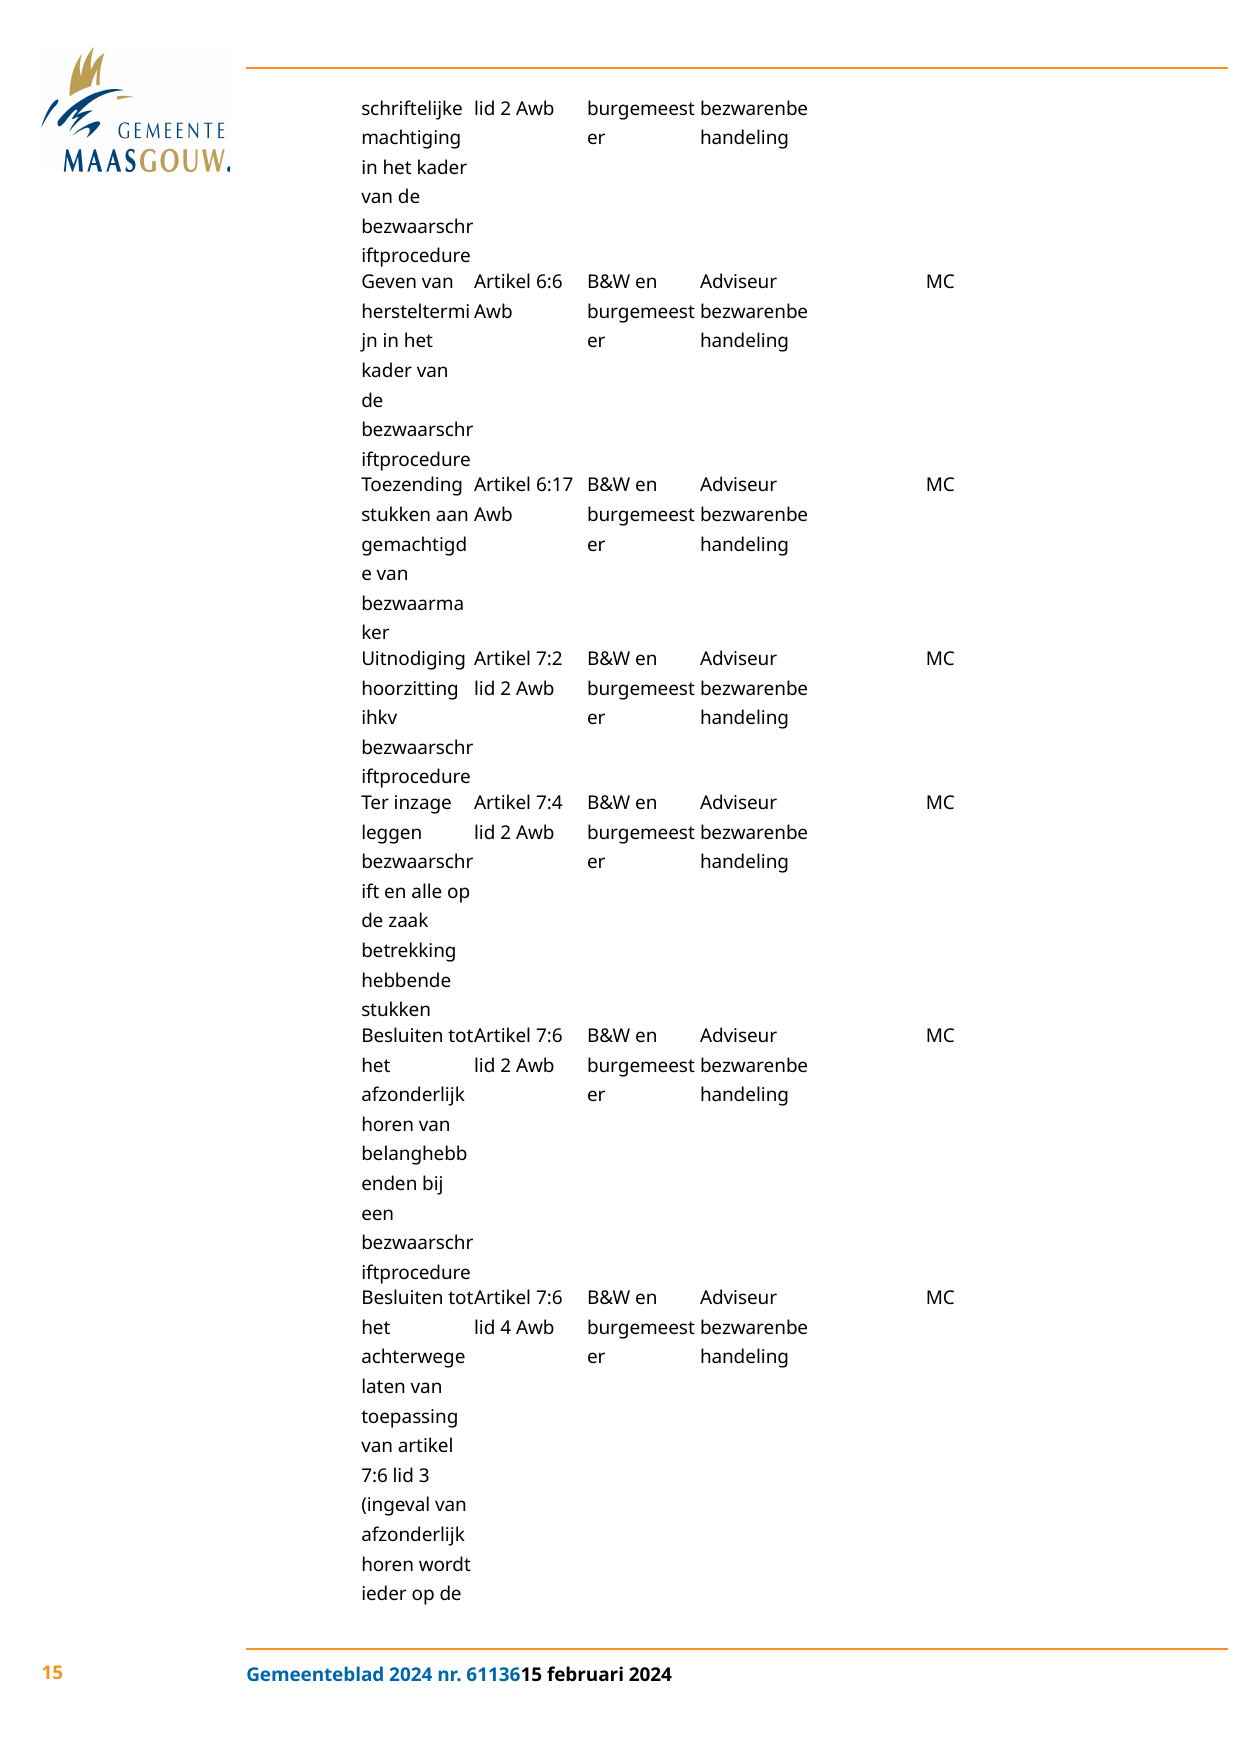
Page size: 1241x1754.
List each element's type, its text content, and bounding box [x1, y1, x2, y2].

table_cell [248, 1285, 361, 1606]
table_cell Besluiten tot het achterwege laten van toepassing van artikel 7:6 lid 3 (ingeval van afzonderlijk horen wordt ieder op de [361, 1285, 474, 1606]
table_cell [813, 789, 926, 1022]
table_cell B&W en burgemeester [587, 645, 700, 789]
table_cell Artikel 7:4 lid 2 Awb [474, 789, 587, 1022]
table_cell Toezending stukken aan gemachtigde van bezwaarmaker [361, 472, 474, 645]
table_cell [1039, 645, 1152, 789]
table_cell [248, 1022, 361, 1284]
picture [41, 47, 231, 172]
table_cell [1039, 1285, 1152, 1606]
table_cell lid 2 Awb [474, 95, 587, 268]
table_cell [1039, 95, 1152, 268]
table_cell Adviseur bezwarenbehandeling [700, 472, 813, 645]
table_cell B&W en burgemeester [587, 472, 700, 645]
table_cell MC [926, 789, 1038, 1022]
table_cell Adviseur bezwarenbehandeling [700, 1022, 813, 1284]
table_cell [248, 645, 361, 789]
table_cell [1039, 1022, 1152, 1284]
table_cell [248, 269, 361, 472]
table_cell [248, 472, 361, 645]
table_cell schriftelijke machtiging in het kader van de bezwaarschriftprocedure [361, 95, 474, 268]
table_cell [248, 95, 361, 268]
table_cell MC [926, 472, 1038, 645]
table_cell MC [926, 1285, 1038, 1606]
table_cell MC [926, 645, 1038, 789]
table_cell Adviseur bezwarenbehandeling [700, 1285, 813, 1606]
table_cell MC [926, 269, 1038, 472]
table_cell [813, 269, 926, 472]
table_cell B&W en burgemeester [587, 1022, 700, 1284]
table_cell [1039, 472, 1152, 645]
table_cell Uitnodiging hoorzitting ihkv bezwaarschriftprocedure [361, 645, 474, 789]
table_cell B&W en burgemeester [587, 789, 700, 1022]
table_cell [813, 472, 926, 645]
table_cell Adviseur bezwarenbehandeling [700, 269, 813, 472]
table_cell [248, 789, 361, 1022]
table_cell Artikel 7:2 lid 2 Awb [474, 645, 587, 789]
table_cell bezwarenbehandeling [700, 95, 813, 268]
table_cell B&W en burgemeester [587, 269, 700, 472]
table_cell [813, 645, 926, 789]
table_cell [1039, 789, 1152, 1022]
table_cell [813, 95, 926, 268]
table_cell [813, 1285, 926, 1606]
table_cell [813, 1022, 926, 1284]
table_cell Artikel 6:6 Awb [474, 269, 587, 472]
table_cell Besluiten tot het afzonderlijk horen van belanghebbenden bij een bezwaarschriftprocedure [361, 1022, 474, 1284]
table_cell Ter inzage leggen bezwaarschrift en alle op de zaak betrekking hebbende stukken [361, 789, 474, 1022]
table_cell [1039, 269, 1152, 472]
table_cell MC [926, 1022, 1038, 1284]
table_cell Adviseur bezwarenbehandeling [700, 645, 813, 789]
table_cell [926, 95, 1038, 268]
table_cell Geven van hersteltermijn in het kader van de bezwaarschriftprocedure [361, 269, 474, 472]
table_cell Artikel 7:6 lid 4 Awb [474, 1285, 587, 1606]
table_cell burgemeester [587, 95, 700, 268]
table_cell Adviseur bezwarenbehandeling [700, 789, 813, 1022]
table_cell Artikel 7:6 lid 2 Awb [474, 1022, 587, 1284]
table_cell B&W en burgemeester [587, 1285, 700, 1606]
table_cell Artikel 6:17 Awb [474, 472, 587, 645]
